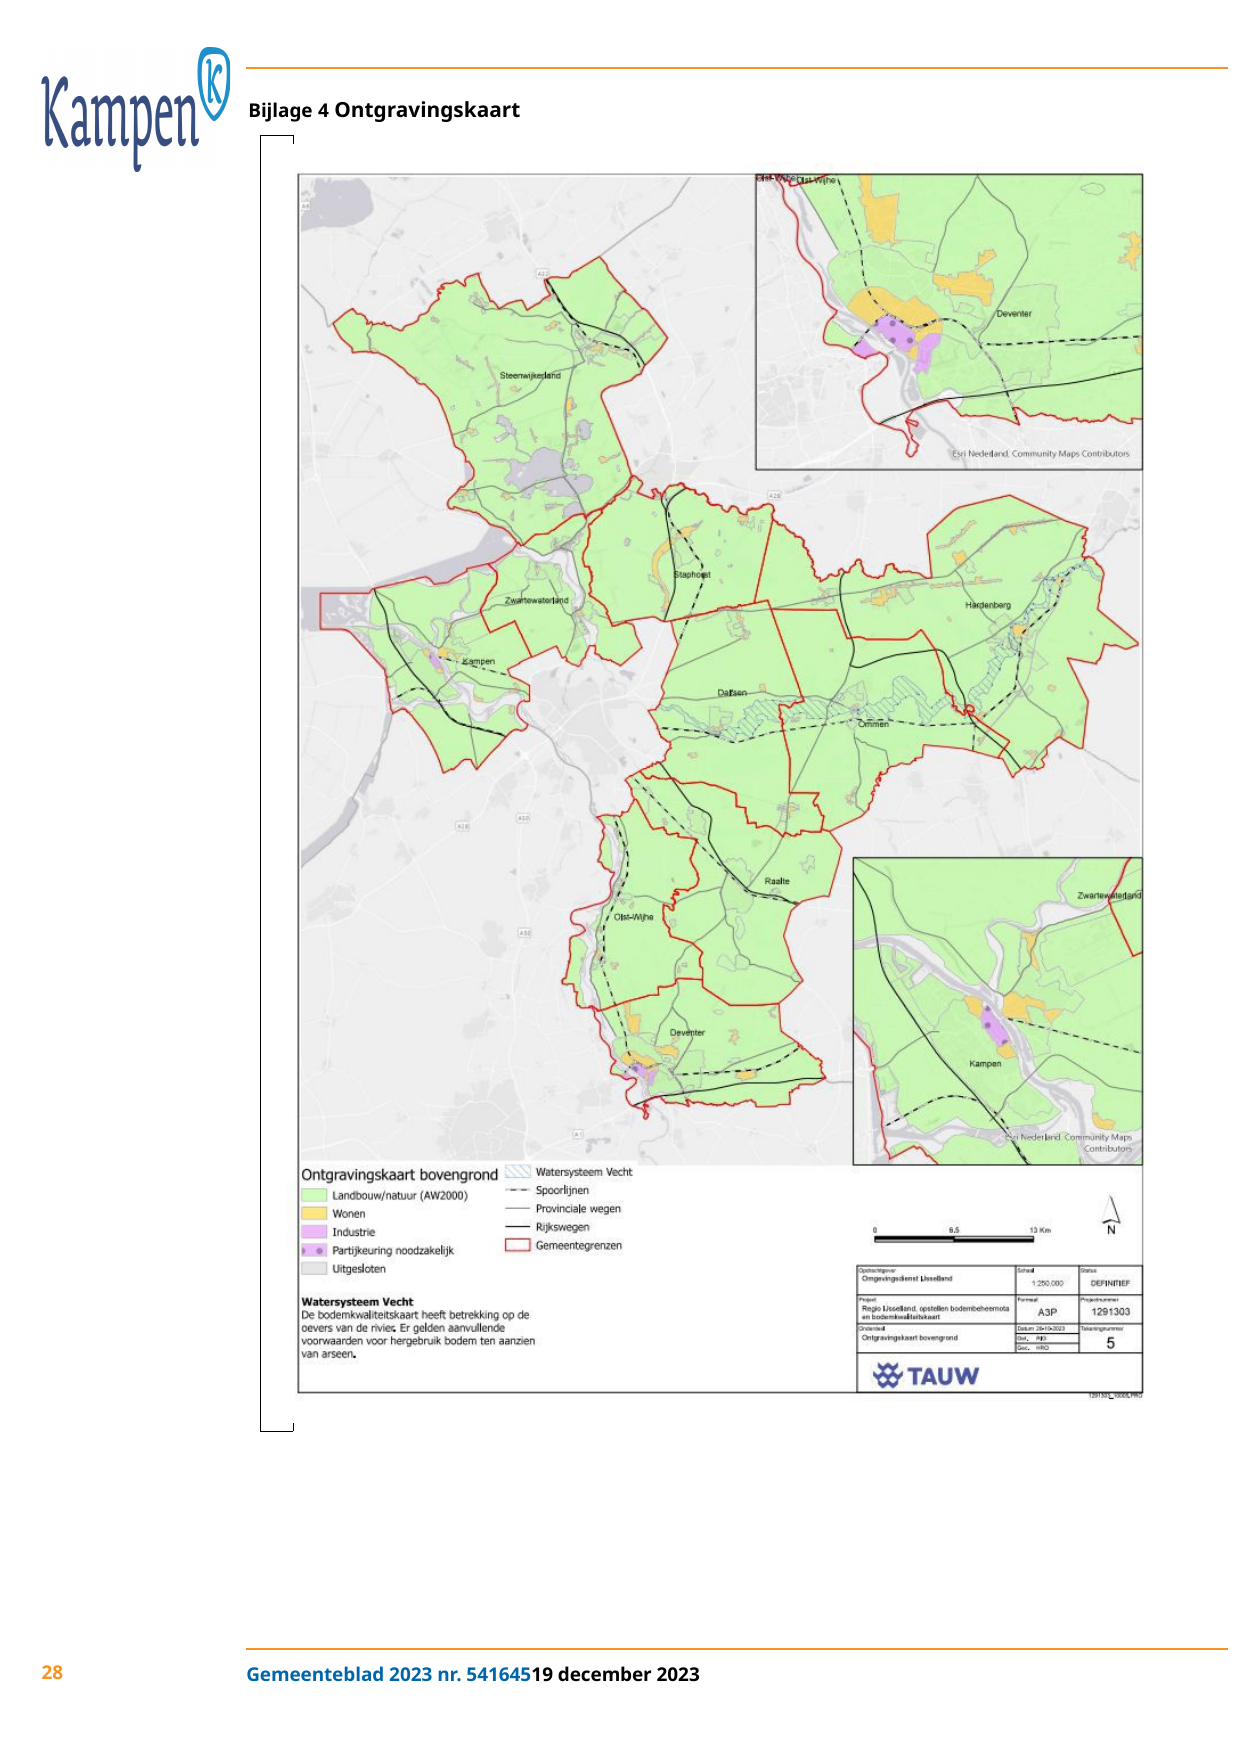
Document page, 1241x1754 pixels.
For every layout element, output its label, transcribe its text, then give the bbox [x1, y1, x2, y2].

text Bijlage 4 Ontgravingskaart [248, 95, 1152, 123]
picture [268, 144, 1173, 1423]
picture [41, 47, 231, 172]
